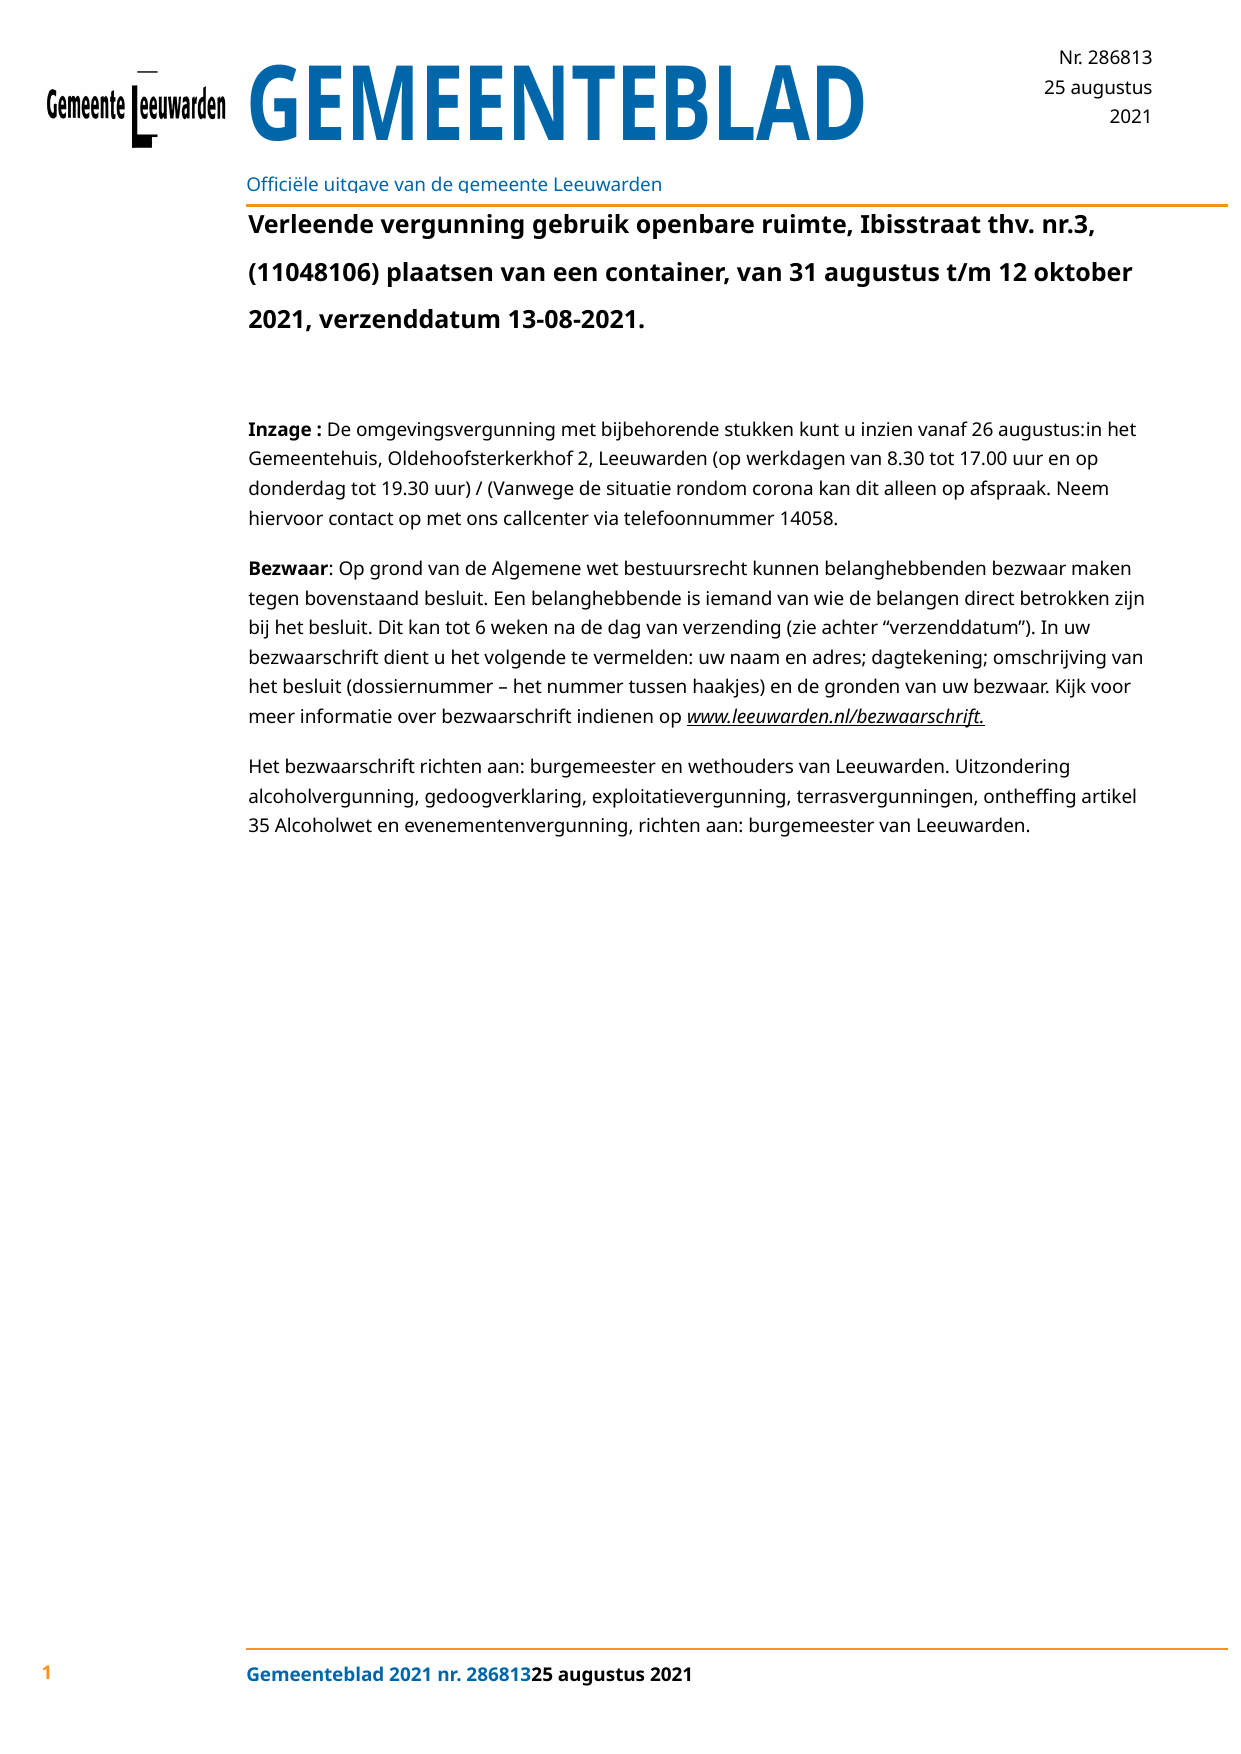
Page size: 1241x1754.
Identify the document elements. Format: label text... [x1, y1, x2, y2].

text Inzage : De omgevingsvergunning met bijbehorende stukken kunt u inzien vanaf 26 augustus:in het Gemeentehuis, Oldehoofsterkerkhof 2, Leeuwarden (op werkdagen van 8.30 tot 17.00 uur en op donderdag tot 19.30 uur) / (Vanwege de situatie rondom corona kan dit alleen op afspraak. Neem hiervoor contact op met ons callcenter via telefoonnummer 14058. [248, 416, 1152, 530]
text Verleende vergunning gebruik openbare ruimte, Ibisstraat thv. nr.3, (11048106) plaatsen van een container, van 31 augustus t/m 12 oktober 2021, verzenddatum 13-08-2021. [248, 207, 1152, 336]
picture [41, 47, 231, 172]
text Bezwaar: Op grond van de Algemene wet bestuursrecht kunnen belanghebbenden bezwaar maken tegen bovenstaand besluit. Een belanghebbende is iemand van wie de belangen direct betrokken zijn bij het besluit. Dit kan tot 6 weken na de dag van verzending (zie achter “verzenddatum”). In uw bezwaarschrift dient u het volgende te vermelden: uw naam en adres; dagtekening; omschrijving van het besluit (dossiernummer – het nummer tussen haakjes) en de gronden van uw bezwaar. Kijk voor meer informatie over bezwaarschrift indienen op www.leeuwarden.nl/bezwaarschrift. [248, 555, 1152, 729]
text Het bezwaarschrift richten aan: burgemeester en wethouders van Leeuwarden. Uitzondering alcoholvergunning, gedoogverklaring, exploitatievergunning, terrasvergunningen, ontheffing artikel 35 Alcoholwet en evenementenvergunning, richten aan: burgemeester van Leeuwarden. [248, 753, 1152, 838]
